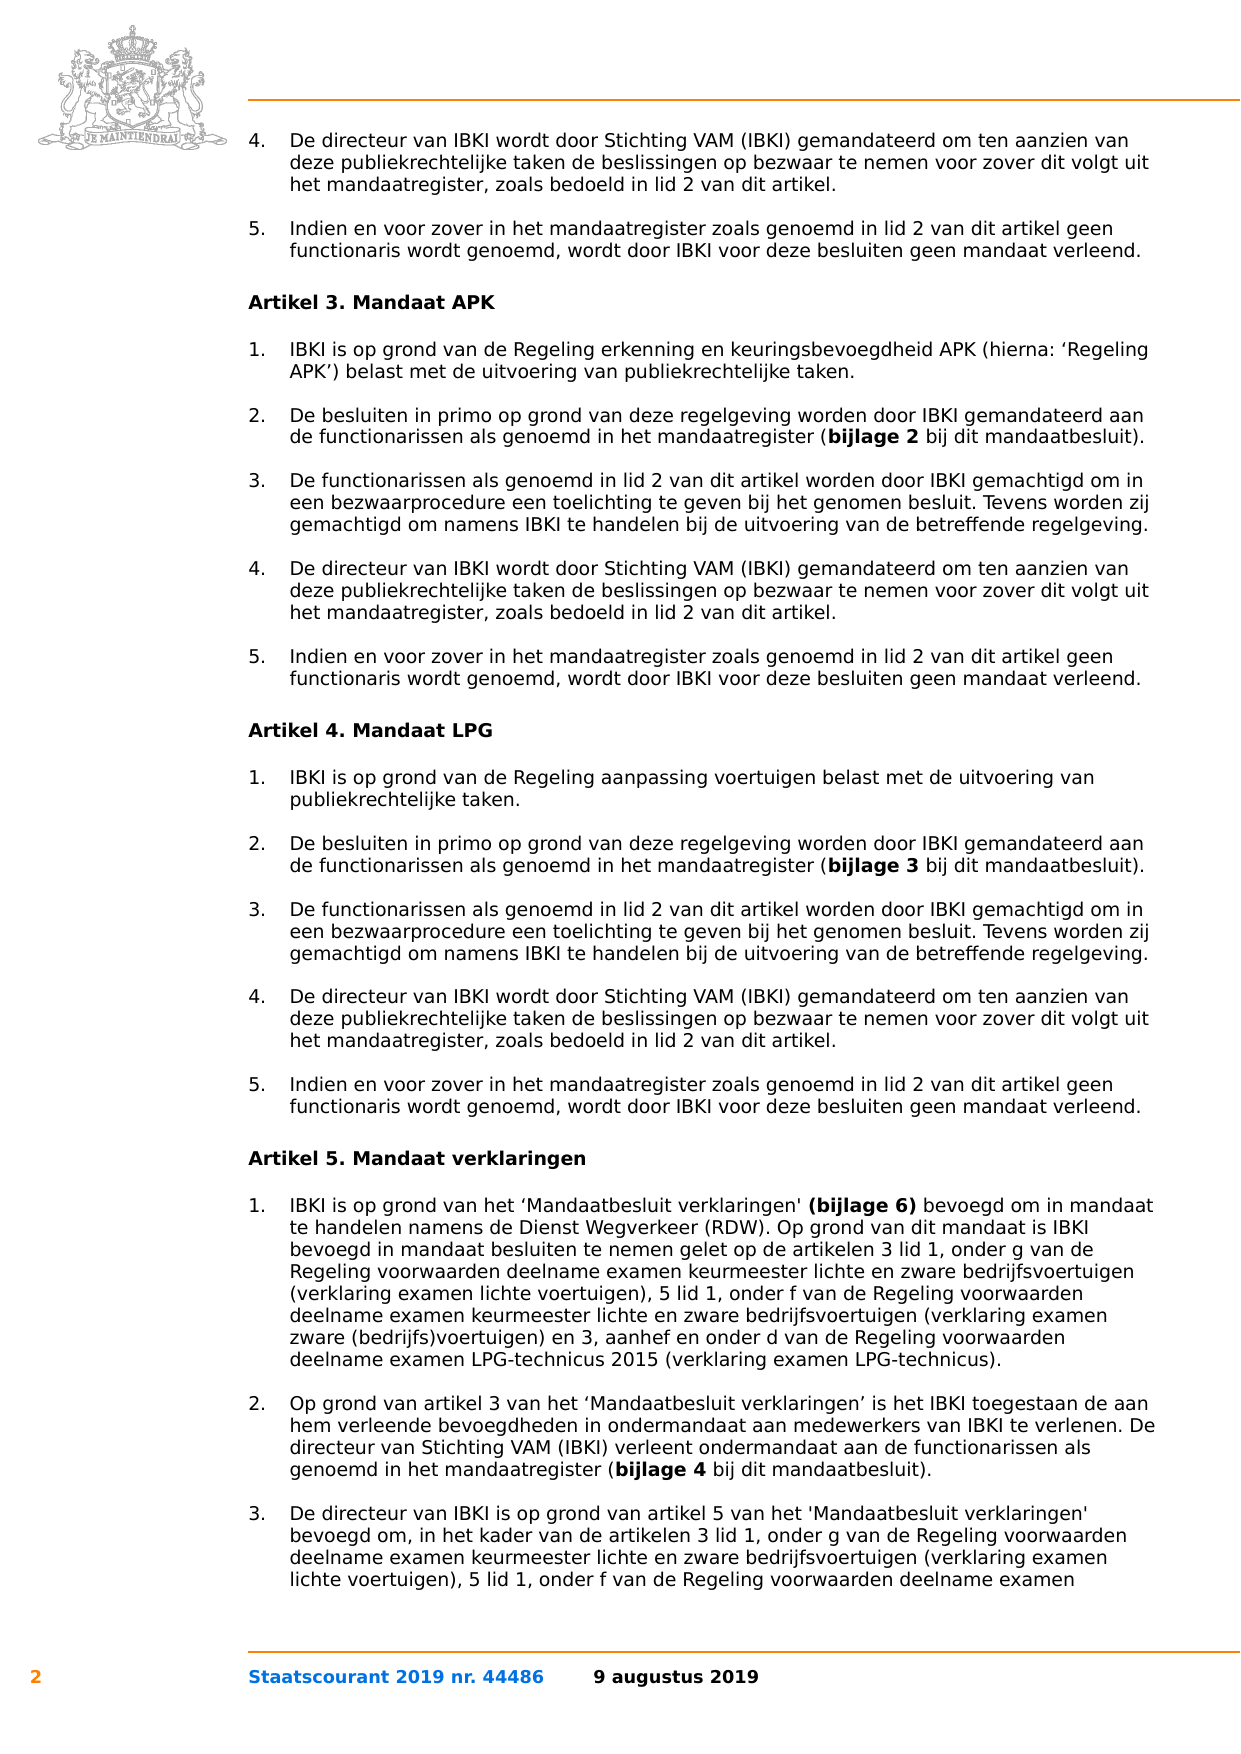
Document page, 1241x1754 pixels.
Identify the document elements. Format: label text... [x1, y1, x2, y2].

text 1. IBKI is op grond van het ‘Mandaatbesluit verklaringen' (bijlage 6) bevoegd om in mandaat te handelen namens de Dienst Wegverkeer (RDW). Op grond van dit mandaat is IBKI bevoegd in mandaat besluiten te nemen gelet op de artikelen 3 lid 1, onder g van de Regeling voorwaarden deelname examen keurmeester lichte en zware bedrijfsvoertuigen (verklaring examen lichte voertuigen), 5 lid 1, onder f van de Regeling voorwaarden deelname examen keurmeester lichte en zware bedrijfsvoertuigen (verklaring examen zware (bedrijfs)voertuigen) en 3, aanhef en onder d van de Regeling voorwaarden deelname examen LPG-technicus 2015 (verklaring examen LPG-technicus). [248, 1195, 1163, 1371]
text 3. De functionarissen als genoemd in lid 2 van dit artikel worden door IBKI gemachtigd om in een bezwaarprocedure een toelichting te geven bij het genomen besluit. Tevens worden zij gemachtigd om namens IBKI te handelen bij de uitvoering van de betreffende regelgeving. [248, 898, 1163, 964]
text 1. IBKI is op grond van de Regeling erkenning en keuringsbevoegdheid APK (hierna: ‘Regeling APK’) belast met de uitvoering van publiekrechtelijke taken. [248, 339, 1163, 383]
subtitle Artikel 3. Mandaat APK [248, 292, 1163, 314]
text 3. De directeur van IBKI is op grond van artikel 5 van het 'Mandaatbesluit verklaringen' bevoegd om, in het kader van de artikelen 3 lid 1, onder g van de Regeling voorwaarden deelname examen keurmeester lichte en zware bedrijfsvoertuigen (verklaring examen lichte voertuigen), 5 lid 1, onder f van de Regeling voorwaarden deelname examen [248, 1503, 1163, 1591]
text 3. De functionarissen als genoemd in lid 2 van dit artikel worden door IBKI gemachtigd om in een bezwaarprocedure een toelichting te geven bij het genomen besluit. Tevens worden zij gemachtigd om namens IBKI te handelen bij de uitvoering van de betreffende regelgeving. [248, 470, 1163, 536]
picture [38, 25, 227, 150]
text 2. Op grond van artikel 3 van het ‘Mandaatbesluit verklaringen’ is het IBKI toegestaan de aan hem verleende bevoegdheden in ondermandaat aan medewerkers van IBKI te verlenen. De directeur van Stichting VAM (IBKI) verleent ondermandaat aan de functionarissen als genoemd in het mandaatregister (bijlage 4 bij dit mandaatbesluit). [248, 1393, 1163, 1481]
text 5. Indien en voor zover in het mandaatregister zoals genoemd in lid 2 van dit artikel geen functionaris wordt genoemd, wordt door IBKI voor deze besluiten geen mandaat verleend. [248, 218, 1163, 262]
text 5. Indien en voor zover in het mandaatregister zoals genoemd in lid 2 van dit artikel geen functionaris wordt genoemd, wordt door IBKI voor deze besluiten geen mandaat verleend. [248, 646, 1163, 690]
subtitle Artikel 4. Mandaat LPG [248, 720, 1163, 742]
text 5. Indien en voor zover in het mandaatregister zoals genoemd in lid 2 van dit artikel geen functionaris wordt genoemd, wordt door IBKI voor deze besluiten geen mandaat verleend. [248, 1074, 1163, 1118]
subtitle Artikel 5. Mandaat verklaringen [248, 1148, 1163, 1170]
text 1. IBKI is op grond van de Regeling aanpassing voertuigen belast met de uitvoering van publiekrechtelijke taken. [248, 767, 1163, 811]
text 2. De besluiten in primo op grond van deze regelgeving worden door IBKI gemandateerd aan de functionarissen als genoemd in het mandaatregister (bijlage 3 bij dit mandaatbesluit). [248, 833, 1163, 877]
text 2. De besluiten in primo op grond van deze regelgeving worden door IBKI gemandateerd aan de functionarissen als genoemd in het mandaatregister (bijlage 2 bij dit mandaatbesluit). [248, 404, 1163, 448]
text 4. De directeur van IBKI wordt door Stichting VAM (IBKI) gemandateerd om ten aanzien van deze publiekrechtelijke taken de beslissingen op bezwaar te nemen voor zover dit volgt uit het mandaatregister, zoals bedoeld in lid 2 van dit artikel. [248, 558, 1163, 624]
text 4. De directeur van IBKI wordt door Stichting VAM (IBKI) gemandateerd om ten aanzien van deze publiekrechtelijke taken de beslissingen op bezwaar te nemen voor zover dit volgt uit het mandaatregister, zoals bedoeld in lid 2 van dit artikel. [248, 130, 1163, 196]
text 4. De directeur van IBKI wordt door Stichting VAM (IBKI) gemandateerd om ten aanzien van deze publiekrechtelijke taken de beslissingen op bezwaar te nemen voor zover dit volgt uit het mandaatregister, zoals bedoeld in lid 2 van dit artikel. [248, 986, 1163, 1052]
